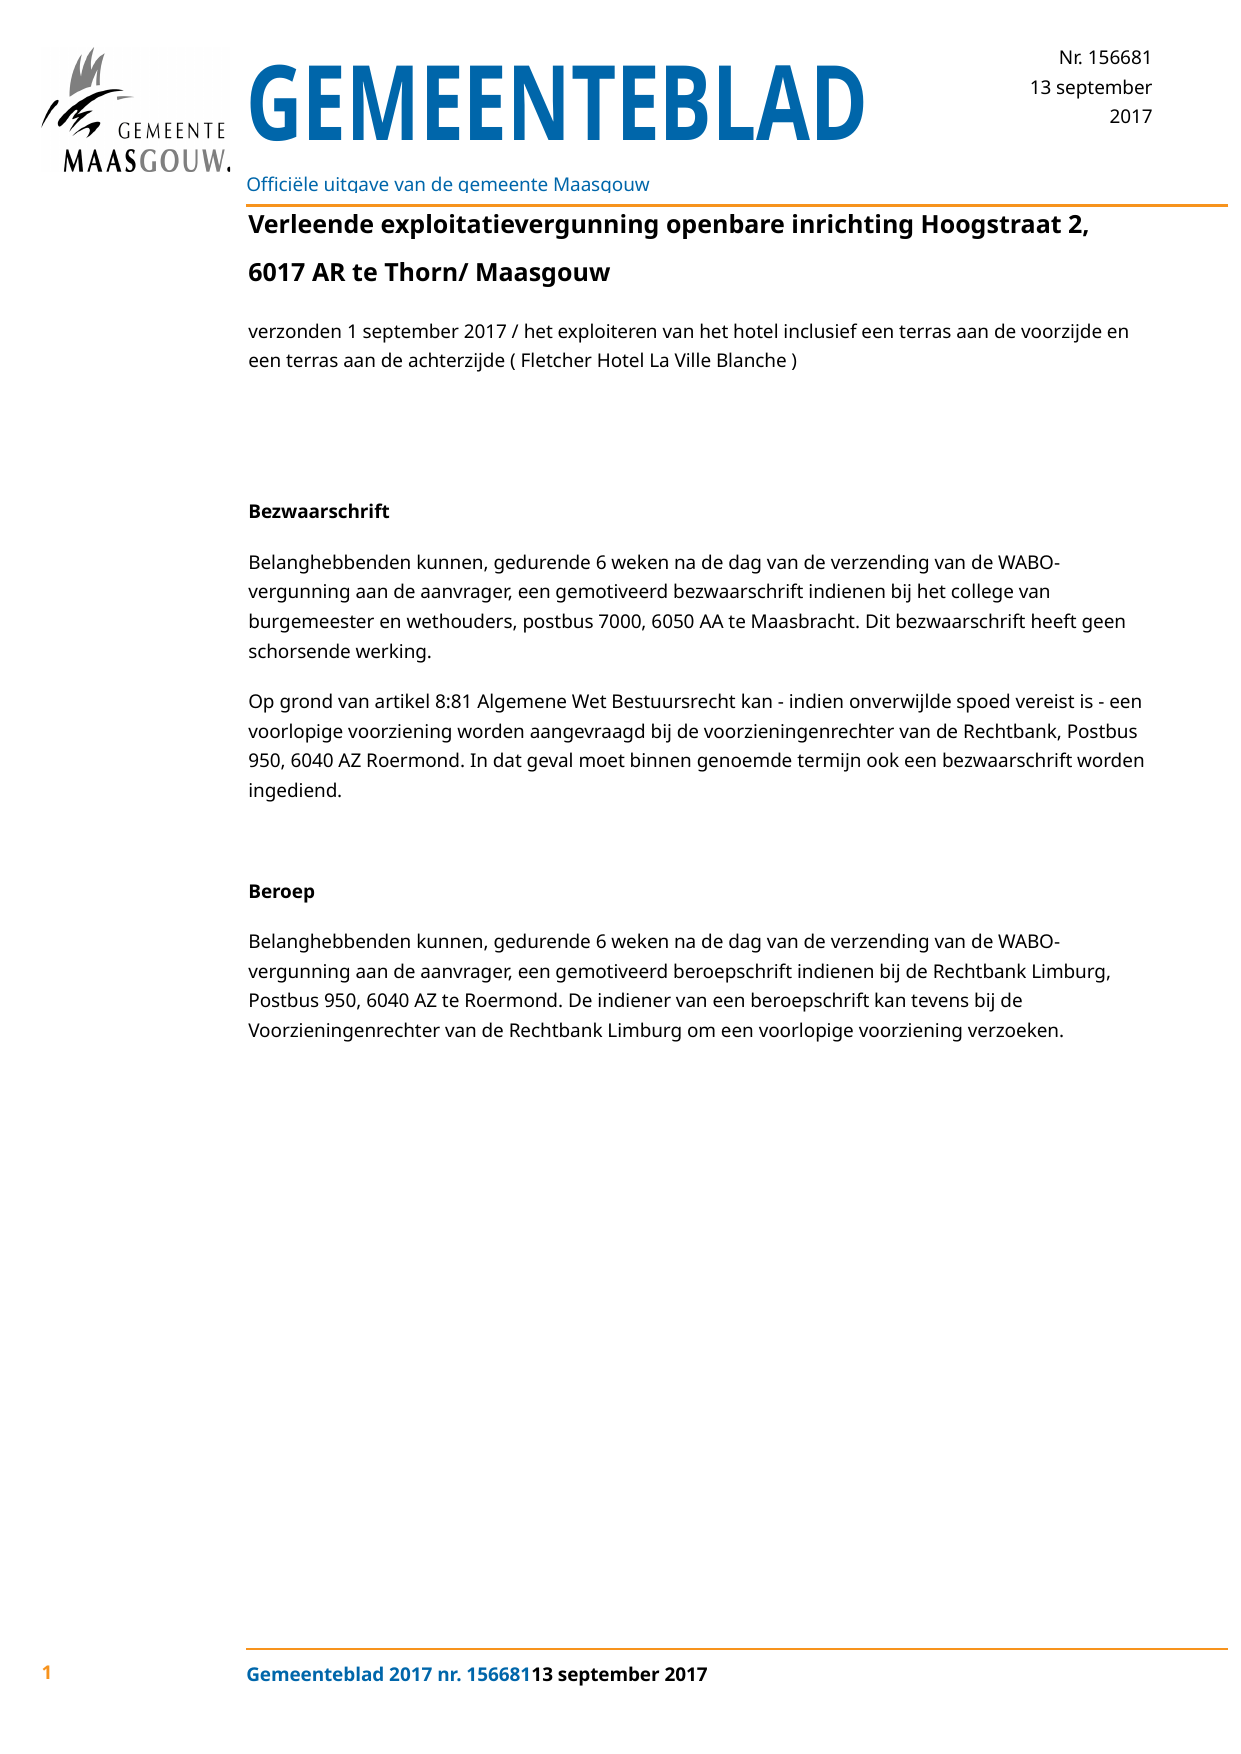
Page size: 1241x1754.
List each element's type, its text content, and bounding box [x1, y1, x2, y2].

text Belanghebbenden kunnen, gedurende 6 weken na de dag van de verzending van de WABO-vergunning aan de aanvrager, een gemotiveerd beroepschrift indienen bij de Rechtbank Limburg, Postbus 950, 6040 AZ te Roermond. De indiener van een beroepschrift kan tevens bij de Voorzieningenrechter van de Rechtbank Limburg om een voorlopige voorziening verzoeken. [248, 928, 1152, 1043]
text Beroep [248, 878, 1152, 904]
text Belanghebbenden kunnen, gedurende 6 weken na de dag van de verzending van de WABO-vergunning aan de aanvrager, een gemotiveerd bezwaarschrift indienen bij het college van burgemeester en wethouders, postbus 7000, 6050 AA te Maasbracht. Dit bezwaarschrift heeft geen schorsende werking. [248, 549, 1152, 664]
text Bezwaarschrift [248, 499, 1152, 524]
text verzonden 1 september 2017 / het exploiteren van het hotel inclusief een terras aan de voorzijde en een terras aan de achterzijde ( Fletcher Hotel La Ville Blanche ) [248, 318, 1152, 373]
picture [41, 47, 231, 172]
text Op grond van artikel 8:81 Algemene Wet Bestuursrecht kan - indien onverwijlde spoed vereist is - een voorlopige voorziening worden aangevraagd bij de voorzieningenrechter van de Rechtbank, Postbus 950, 6040 AZ Roermond. In dat geval moet binnen genoemde termijn ook een bezwaarschrift worden ingediend. [248, 688, 1152, 803]
text Verleende exploitatievergunning openbare inrichting Hoogstraat 2, 6017 AR te Thorn/ Maasgouw [248, 207, 1152, 288]
